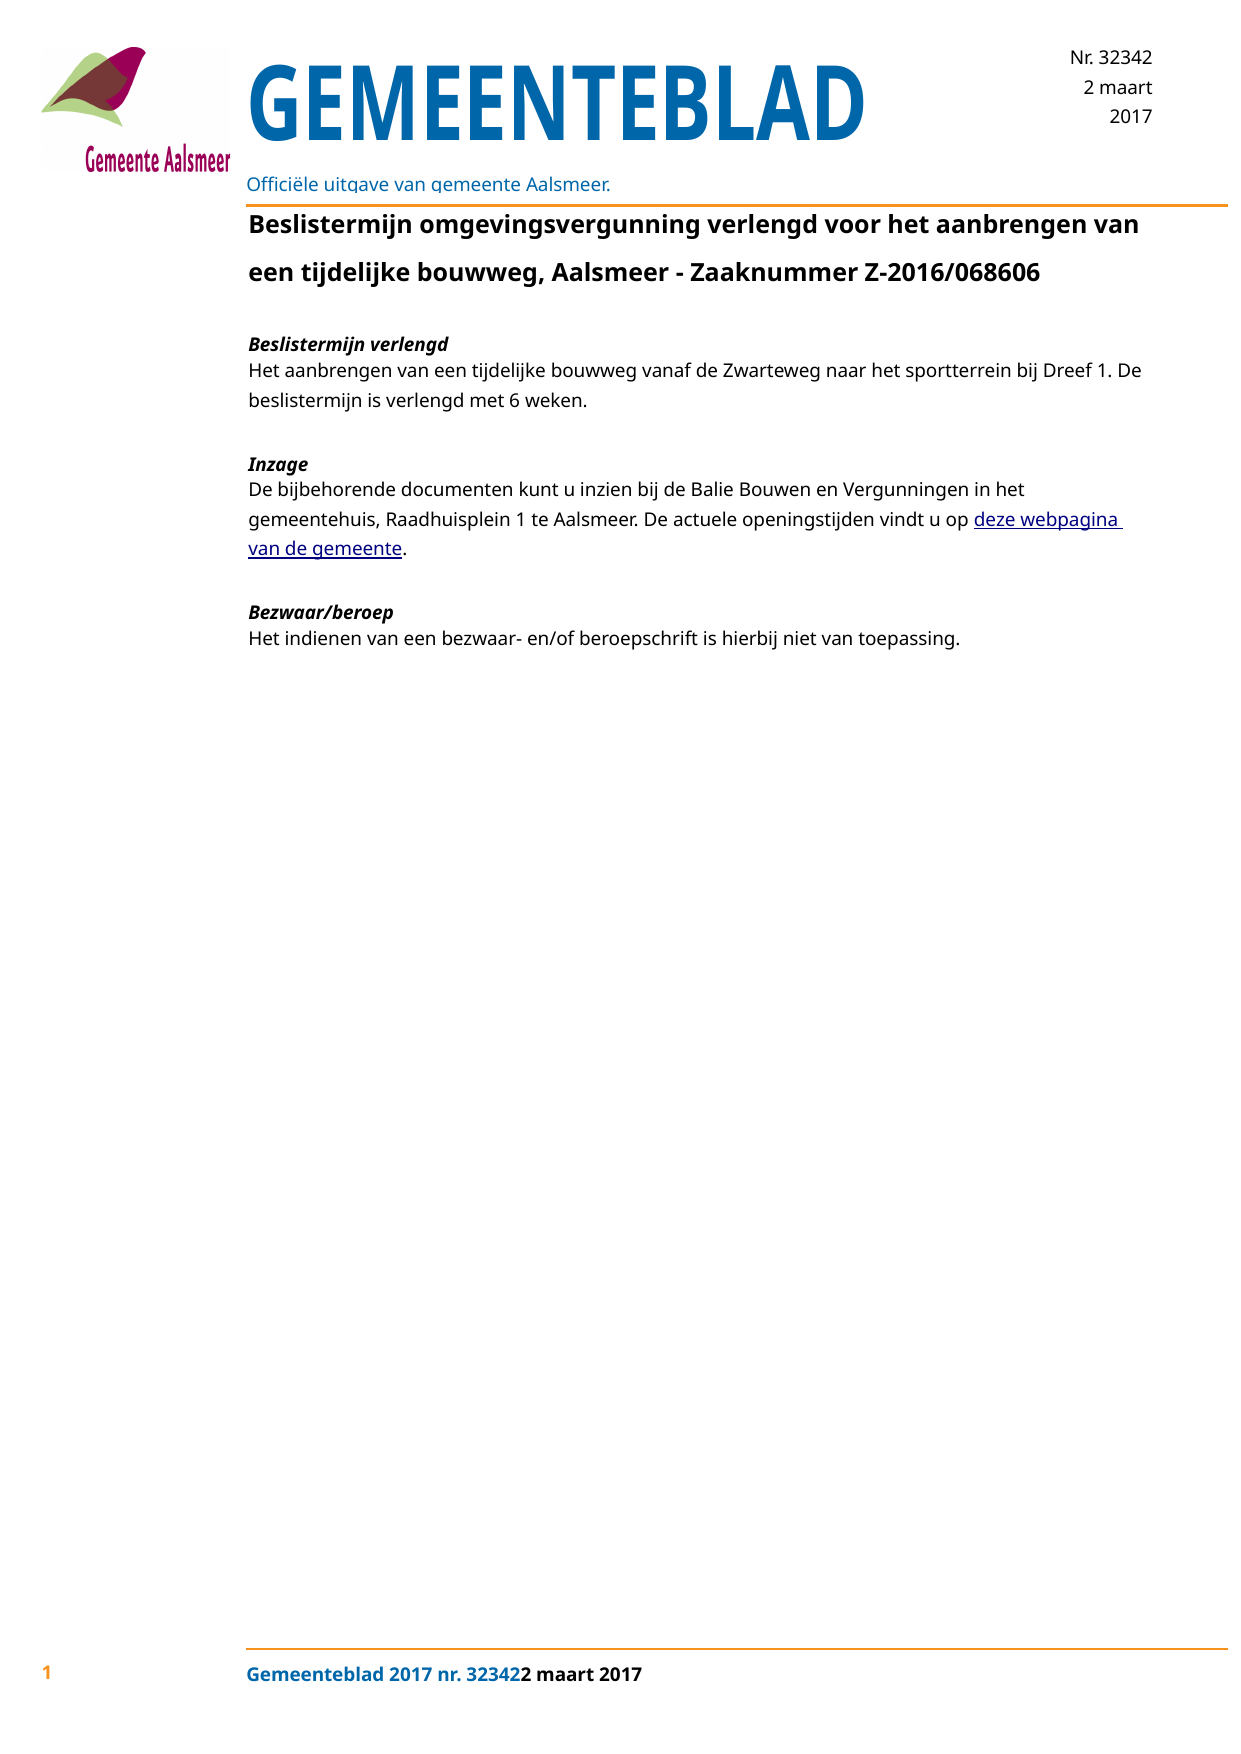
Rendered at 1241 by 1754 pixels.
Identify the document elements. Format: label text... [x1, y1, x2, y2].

text Bezwaar/beroep [248, 599, 1152, 625]
picture [41, 47, 231, 172]
text Het aanbrengen van een tijdelijke bouwweg vanaf de Zwarteweg naar het sportterrein bij Dreef 1. De beslistermijn is verlengd met 6 weken. [248, 357, 1152, 412]
text Inzage [248, 451, 1152, 476]
text Het indienen van een bezwaar- en/of beroepschrift is hierbij niet van toepassing. [248, 625, 1152, 651]
text Beslistermijn omgevingsvergunning verlengd voor het aanbrengen van een tijdelijke bouwweg, Aalsmeer - Zaaknummer Z-2016/068606 [248, 207, 1152, 288]
text De bijbehorende documenten kunt u inzien bij de Balie Bouwen en Vergunningen in het gemeentehuis, Raadhuisplein 1 te Aalsmeer. De actuele openingstijden vindt u op deze webpagina van de gemeente. [248, 476, 1152, 561]
text Beslistermijn verlengd [248, 331, 1152, 357]
